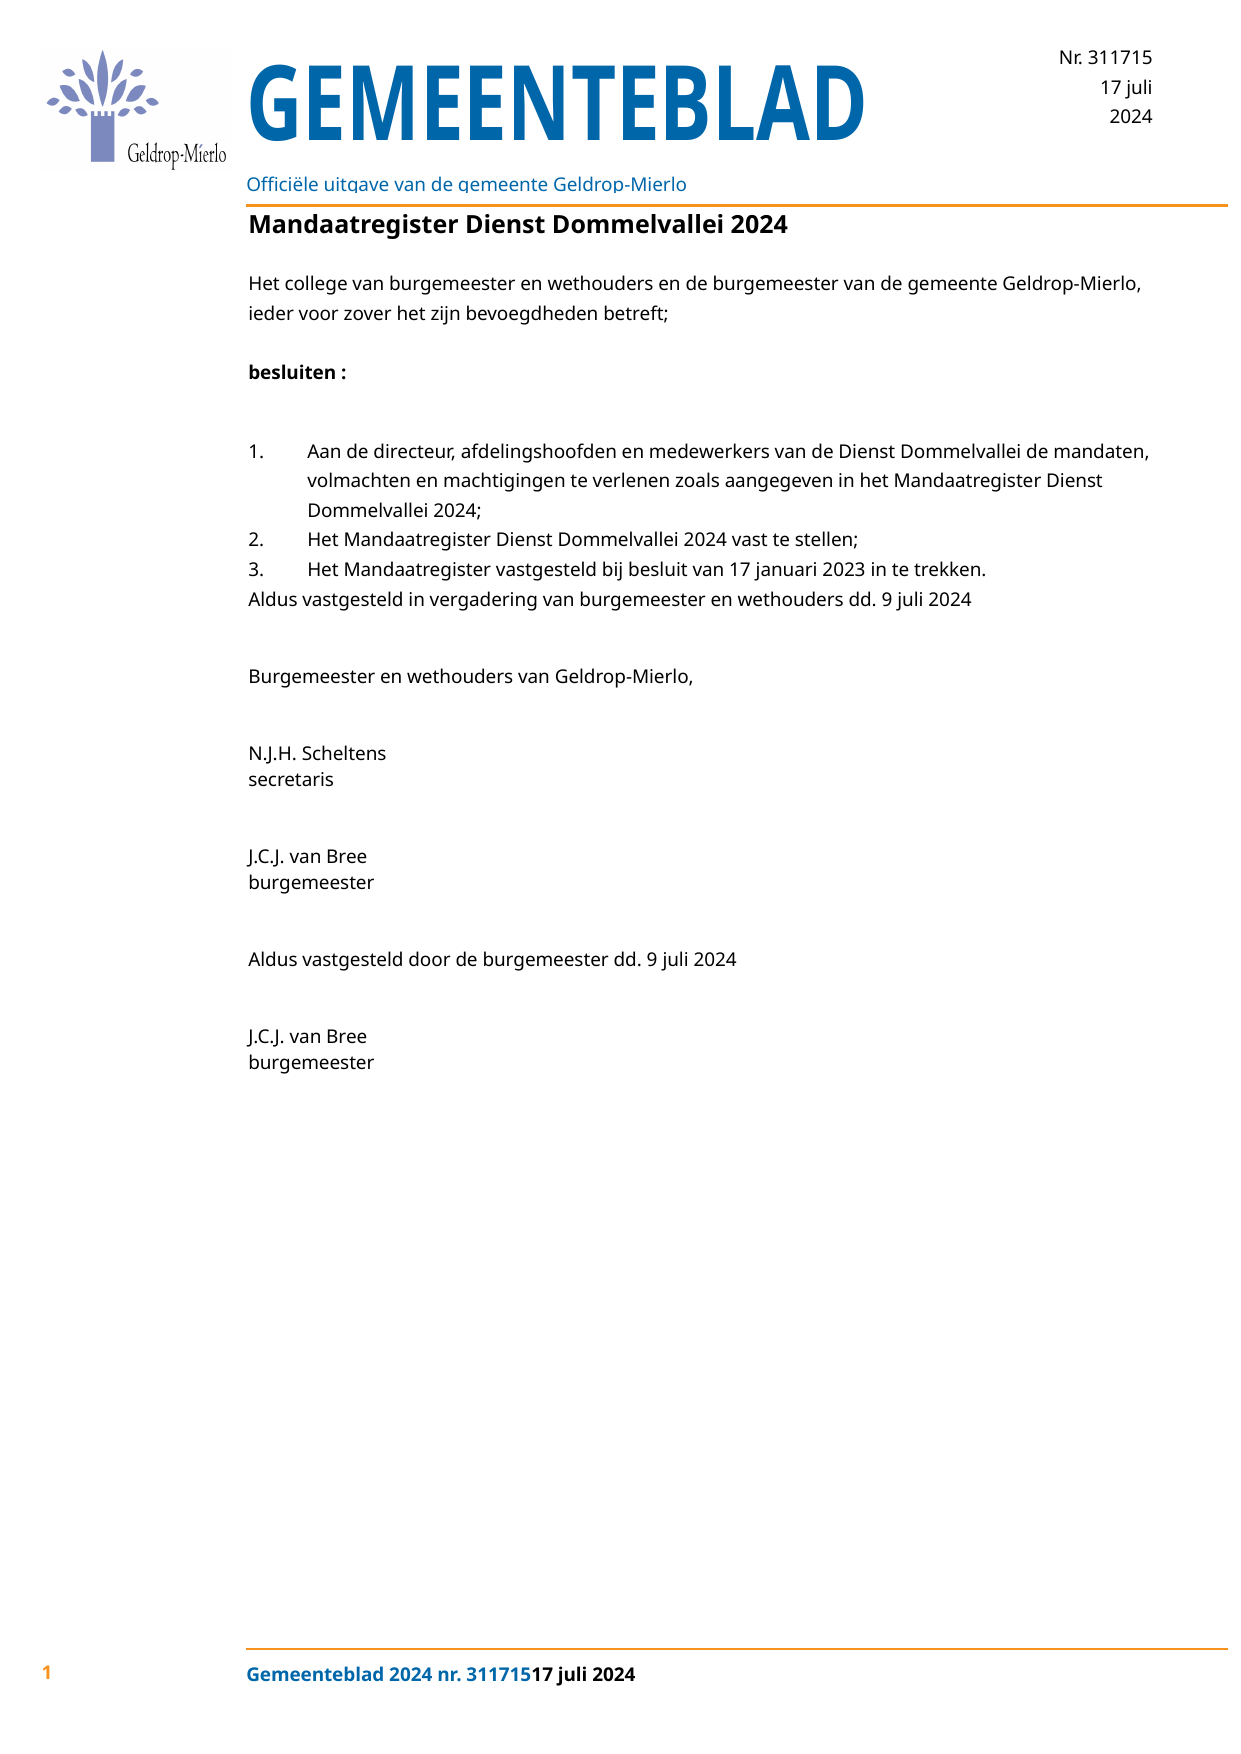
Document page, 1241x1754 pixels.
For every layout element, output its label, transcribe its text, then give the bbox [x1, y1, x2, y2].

text Burgemeester en wethouders van Geldrop-Mierlo, [248, 663, 1152, 689]
list Het Mandaatregister vastgesteld bij besluit van 17 januari 2023 in te trekken. [248, 556, 1152, 582]
text N.J.H. Scheltens [248, 740, 1152, 766]
text besluiten : [248, 359, 1152, 385]
text J.C.J. van Bree [248, 1023, 1152, 1049]
text secretaris [248, 766, 1152, 792]
text Aldus vastgesteld in vergadering van burgemeester en wethouders dd. 9 juli 2024 [248, 586, 1152, 612]
list Aan de directeur, afdelingshoofden en medewerkers van de Dienst Dommelvallei de mandaten, volmachten en machtigingen te verlenen zoals aangegeven in het Mandaatregister Dienst Dommelvallei 2024; [248, 438, 1152, 523]
text burgemeester [248, 869, 1152, 894]
text burgemeester [248, 1049, 1152, 1075]
text J.C.J. van Bree [248, 843, 1152, 869]
text Het college van burgemeester en wethouders en de burgemeester van de gemeente Geldrop-Mierlo, ieder voor zover het zijn bevoegdheden betreft; [248, 270, 1152, 326]
text Aldus vastgesteld door de burgemeester dd. 9 juli 2024 [248, 946, 1152, 972]
picture [41, 47, 231, 172]
text Mandaatregister Dienst Dommelvallei 2024 [248, 207, 1152, 241]
list Het Mandaatregister Dienst Dommelvallei 2024 vast te stellen; [248, 527, 1152, 552]
